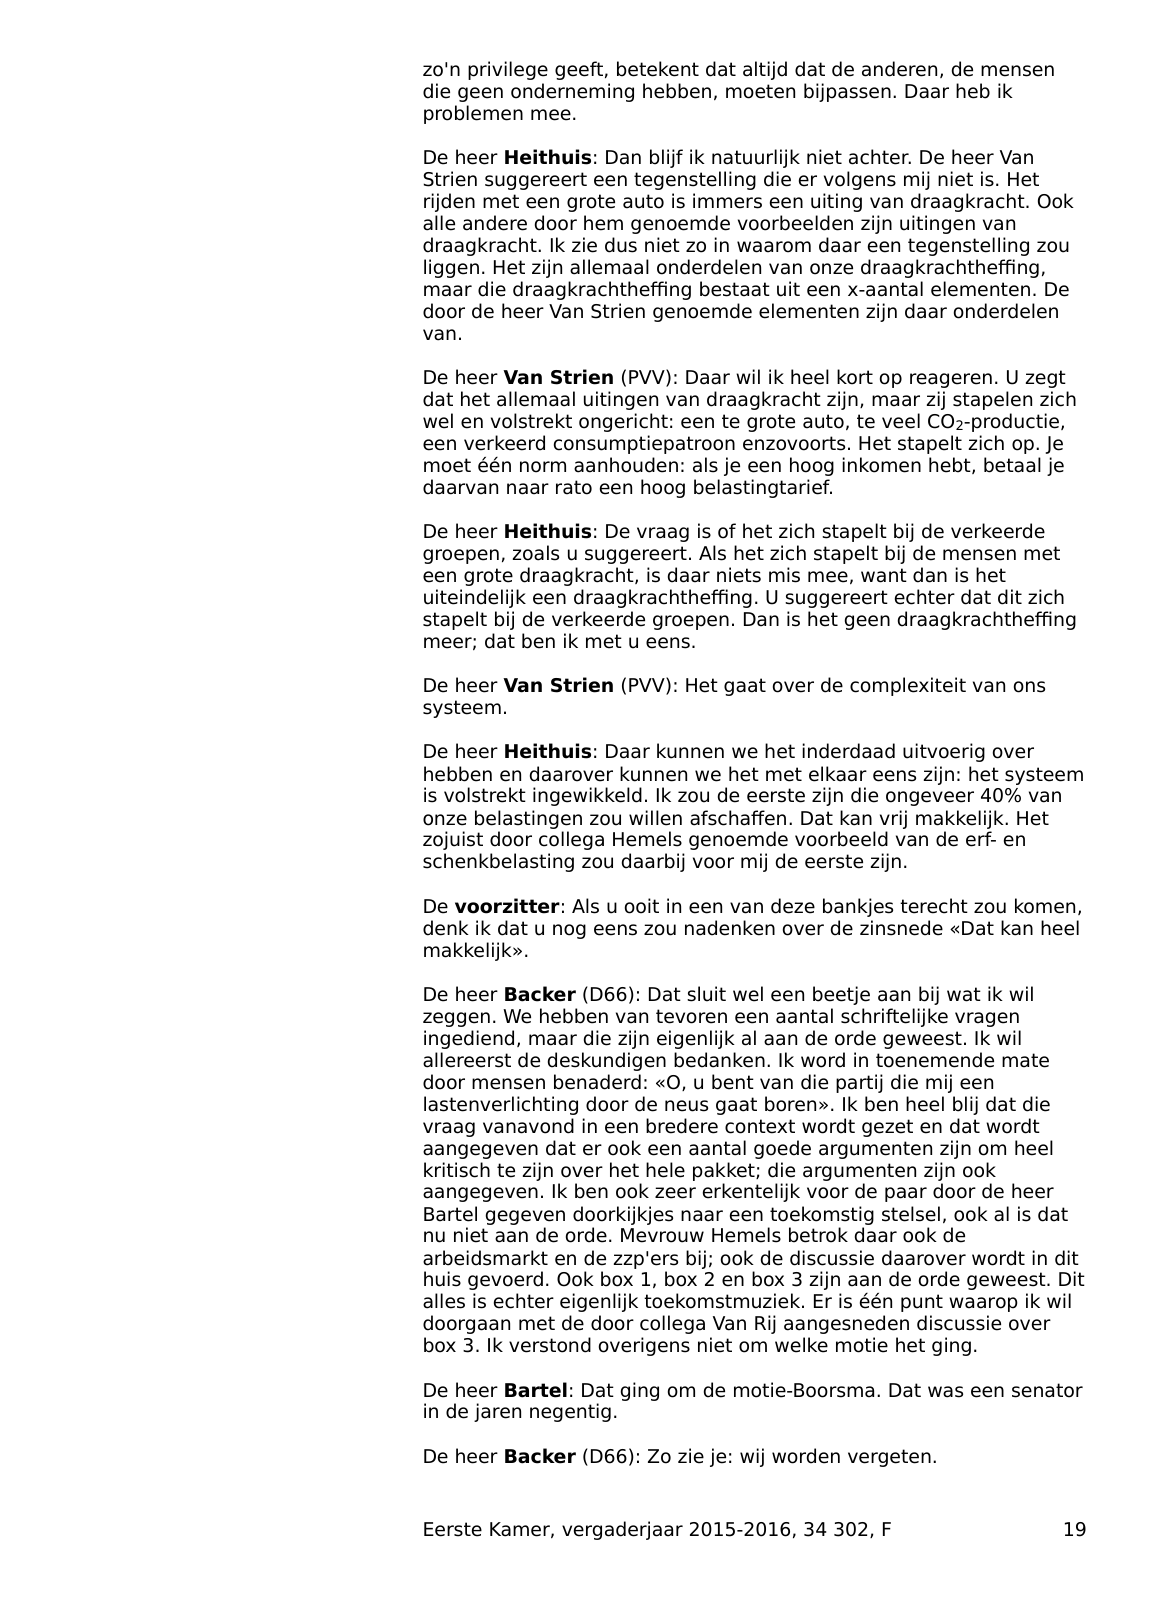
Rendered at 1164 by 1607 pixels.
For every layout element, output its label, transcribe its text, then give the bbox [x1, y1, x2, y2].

text De heer Van Strien (PVV): Daar wil ik heel kort op reageren. U zegt dat het allemaal uitingen van draagkracht zijn, maar zij stapelen zich wel en volstrekt ongericht: een te grote auto, te veel CO2-productie, een verkeerd consumptiepatroon enzovoorts. Het stapelt zich op. Je moet één norm aanhouden: als je een hoog inkomen hebt, betaal je daarvan naar rato een hoog belastingtarief. [422, 367, 1087, 499]
text De heer Backer (D66): Zo zie je: wij worden vergeten. [422, 1446, 1087, 1468]
text De heer Heithuis: Dan blijf ik natuurlijk niet achter. De heer Van Strien suggereert een tegenstelling die er volgens mij niet is. Het rijden met een grote auto is immers een uiting van draagkracht. Ook alle andere door hem genoemde voorbeelden zijn uitingen van draagkracht. Ik zie dus niet zo in waarom daar een tegenstelling zou liggen. Het zijn allemaal onderdelen van onze draagkrachtheffing, maar die draagkrachtheffing bestaat uit een x-aantal elementen. De door de heer Van Strien genoemde elementen zijn daar onderdelen van. [422, 147, 1087, 345]
text De heer Heithuis: Daar kunnen we het inderdaad uitvoerig over hebben en daarover kunnen we het met elkaar eens zijn: het systeem is volstrekt ingewikkeld. Ik zou de eerste zijn die ongeveer 40% van onze belastingen zou willen afschaffen. Dat kan vrij makkelijk. Het zojuist door collega Hemels genoemde voorbeeld van de erf- en schenkbelasting zou daarbij voor mij de eerste zijn. [422, 741, 1087, 873]
text De heer Van Strien (PVV): Het gaat over de complexiteit van ons systeem. [422, 675, 1087, 719]
text zo'n privilege geeft, betekent dat altijd dat de anderen, de mensen die geen onderneming hebben, moeten bijpassen. Daar heb ik problemen mee. [422, 59, 1087, 125]
text De heer Bartel: Dat ging om de motie-Boorsma. Dat was een senator in de jaren negentig. [422, 1379, 1087, 1423]
text De heer Backer (D66): Dat sluit wel een beetje aan bij wat ik wil zeggen. We hebben van tevoren een aantal schriftelijke vragen ingediend, maar die zijn eigenlijk al aan de orde geweest. Ik wil allereerst de deskundigen bedanken. Ik word in toenemende mate door mensen benaderd: «O, u bent van die partij die mij een lastenverlichting door de neus gaat boren». Ik ben heel blij dat die vraag vanavond in een bredere context wordt gezet en dat wordt aangegeven dat er ook een aantal goede argumenten zijn om heel kritisch te zijn over het hele pakket; die argumenten zijn ook aangegeven. Ik ben ook zeer erkentelijk voor de paar door de heer Bartel gegeven doorkijkjes naar een toekomstig stelsel, ook al is dat nu niet aan de orde. Mevrouw Hemels betrok daar ook de arbeidsmarkt en de zzp'ers bij; ook de discussie daarover wordt in dit huis gevoerd. Ook box 1, box 2 en box 3 zijn aan de orde geweest. Dit alles is echter eigenlijk toekomstmuziek. Er is één punt waarop ik wil doorgaan met de door collega Van Rij aangesneden discussie over box 3. Ik verstond overigens niet om welke motie het ging. [422, 984, 1087, 1357]
text De heer Heithuis: De vraag is of het zich stapelt bij de verkeerde groepen, zoals u suggereert. Als het zich stapelt bij de mensen met een grote draagkracht, is daar niets mis mee, want dan is het uiteindelijk een draagkrachtheffing. U suggereert echter dat dit zich stapelt bij de verkeerde groepen. Dan is het geen draagkrachtheffing meer; dat ben ik met u eens. [422, 521, 1087, 653]
text De voorzitter: Als u ooit in een van deze bankjes terecht zou komen, denk ik dat u nog eens zou nadenken over de zinsnede «Dat kan heel makkelijk». [422, 896, 1087, 961]
